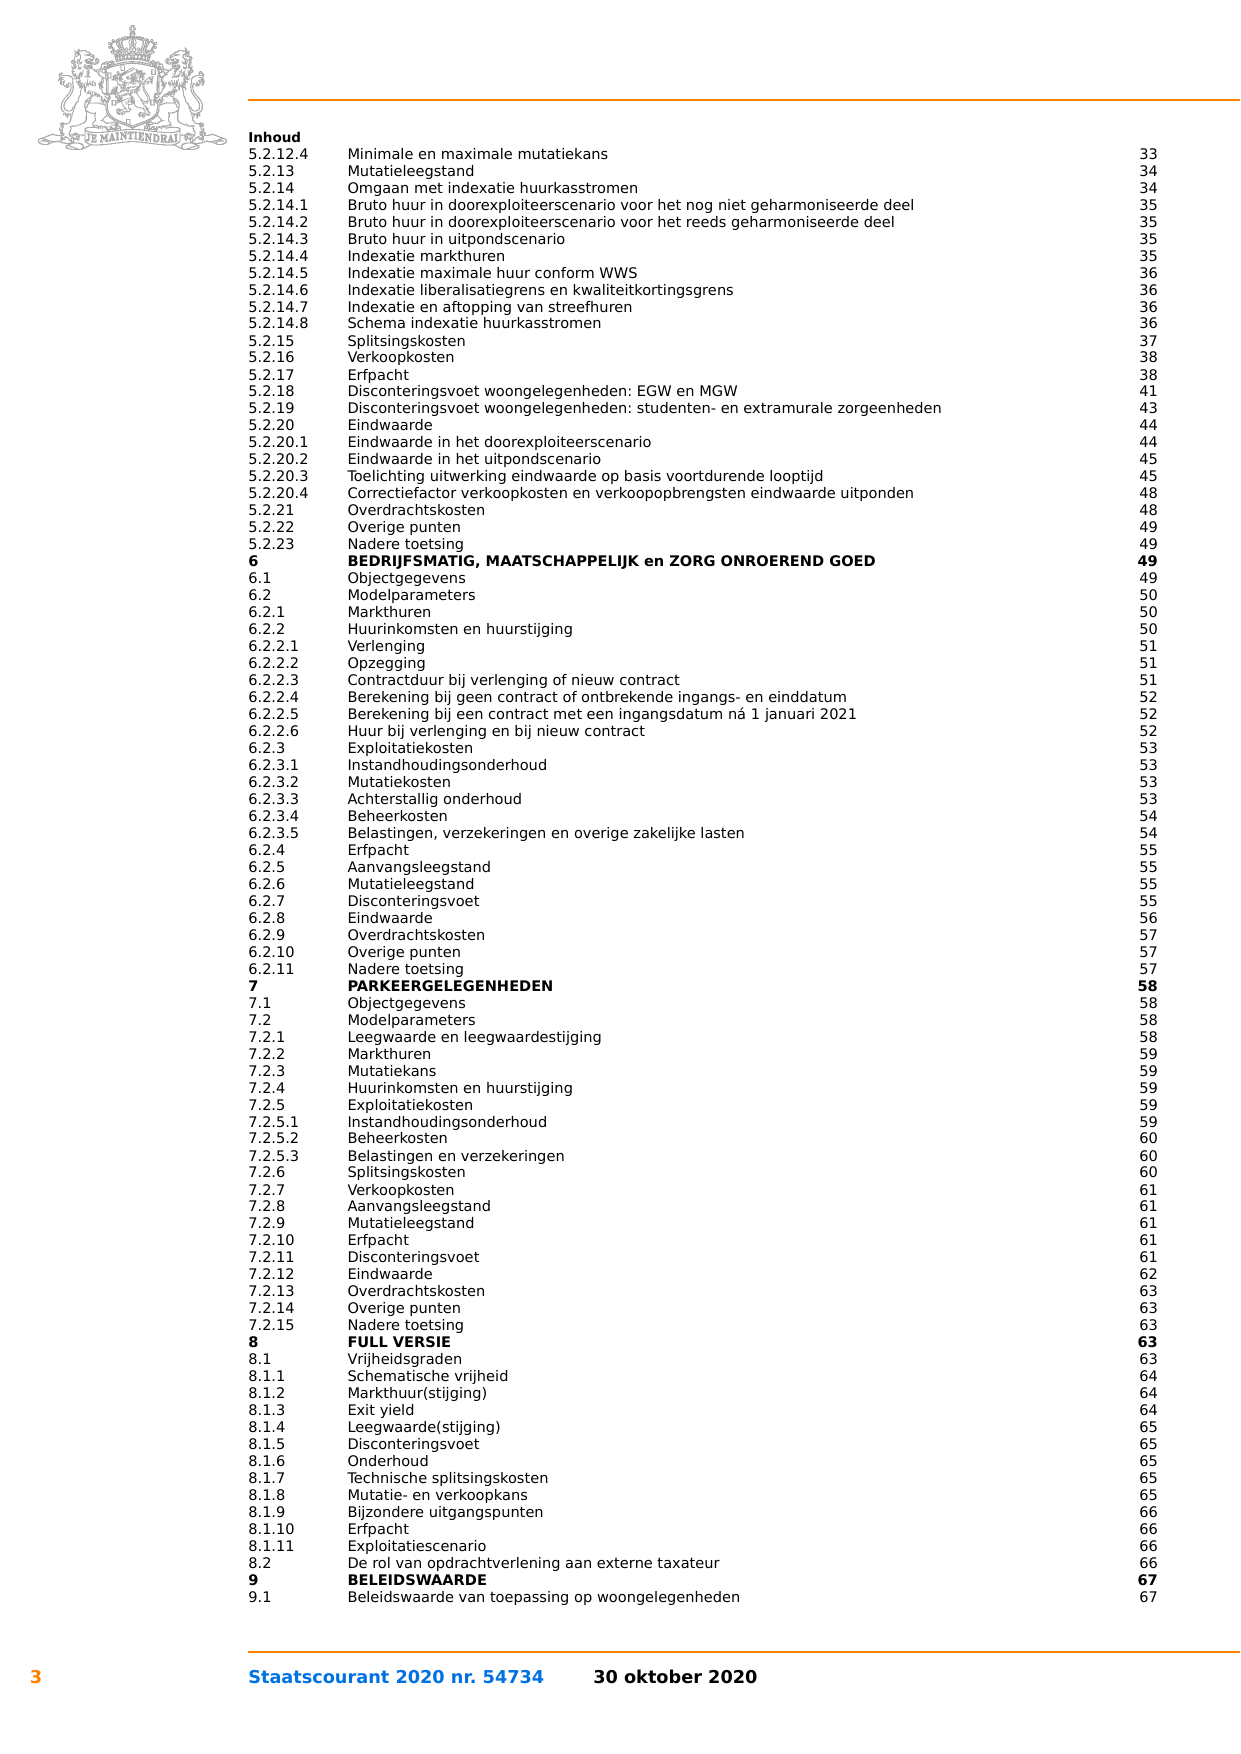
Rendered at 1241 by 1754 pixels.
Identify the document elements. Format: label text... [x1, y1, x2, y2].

table_cell BEDRIJFSMATIG, MAATSCHAPPELIJK en ZORG ONROEREND GOED [341, 553, 966, 570]
table_cell 58 [966, 978, 1163, 994]
table_cell Contractduur bij verlenging of nieuw contract [341, 672, 966, 689]
table_cell Erfpacht [341, 1521, 966, 1538]
table_cell Bijzondere uitgangspunten [341, 1504, 966, 1521]
table_cell 45 [966, 468, 1163, 485]
table_cell 49 [966, 519, 1163, 536]
table_cell 62 [966, 1266, 1163, 1283]
table_cell 56 [966, 910, 1163, 927]
table_cell 6.2.5 [248, 859, 341, 876]
table_cell 8.1.3 [248, 1402, 341, 1419]
table_cell 54 [966, 808, 1163, 825]
table_cell 34 [966, 180, 1163, 197]
table_cell 7.2.12 [248, 1266, 341, 1283]
table_cell 7.2.15 [248, 1317, 341, 1334]
table_cell 6.2.7 [248, 893, 341, 910]
table_cell Objectgegevens [341, 570, 966, 587]
table_cell 64 [966, 1368, 1163, 1385]
table_cell Nadere toetsing [341, 536, 966, 553]
table_cell Aanvangsleegstand [341, 1198, 966, 1215]
table_cell 7.2.13 [248, 1283, 341, 1300]
table_cell Correctiefactor verkoopkosten en verkoopopbrengsten eindwaarde uitponden [341, 485, 966, 502]
table_cell Overige punten [341, 519, 966, 536]
table_cell 65 [966, 1487, 1163, 1504]
table_cell 8.1.4 [248, 1419, 341, 1436]
table_cell Huurinkomsten en huurstijging [341, 621, 966, 638]
table_cell 6.2.3.5 [248, 825, 341, 842]
table_cell 9.1 [248, 1589, 341, 1606]
table_cell FULL VERSIE [341, 1334, 966, 1351]
table_cell Leegwaarde en leegwaardestijging [341, 1029, 966, 1046]
table_cell 5.2.20 [248, 417, 341, 434]
table_cell Verkoopkosten [341, 349, 966, 366]
table_cell 5.2.19 [248, 400, 341, 417]
table_cell Modelparameters [341, 1012, 966, 1028]
table_cell Overdrachtskosten [341, 927, 966, 944]
table_cell 5.2.21 [248, 502, 341, 519]
table_cell 43 [966, 400, 1163, 417]
table_cell 34 [966, 163, 1163, 179]
table_cell 6.2.8 [248, 910, 341, 927]
table_cell 36 [966, 299, 1163, 315]
table_cell 8.1.10 [248, 1521, 341, 1538]
table_cell Onderhoud [341, 1453, 966, 1470]
table_cell 6 [248, 553, 341, 570]
table_cell 8.1.11 [248, 1538, 341, 1555]
table_cell 5.2.14.6 [248, 281, 341, 298]
table_cell 38 [966, 349, 1163, 366]
table_cell Markthuren [341, 1046, 966, 1062]
table_cell 5.2.15 [248, 333, 341, 349]
table_cell 66 [966, 1504, 1163, 1521]
table_cell 57 [966, 927, 1163, 944]
table_cell 7.2.8 [248, 1198, 341, 1215]
table_cell 41 [966, 383, 1163, 400]
table_cell 6.2.2.4 [248, 689, 341, 706]
table_cell Mutatieleegstand [341, 876, 966, 893]
table_cell 5.2.14.3 [248, 231, 341, 247]
table_cell 6.1 [248, 570, 341, 587]
table_cell 6.2.6 [248, 876, 341, 893]
table_cell 58 [966, 1012, 1163, 1028]
picture [38, 25, 227, 150]
table_cell 8.2 [248, 1555, 341, 1572]
table_cell 35 [966, 231, 1163, 247]
table_cell 5.2.16 [248, 349, 341, 366]
table_cell 6.2.3.4 [248, 808, 341, 825]
table_cell 7.2.9 [248, 1215, 341, 1232]
table_cell 58 [966, 995, 1163, 1012]
table_cell Disconteringsvoet [341, 893, 966, 910]
table_cell 5.2.14.4 [248, 248, 341, 264]
table_cell Nadere toetsing [341, 1317, 966, 1334]
table_cell Huurinkomsten en huurstijging [341, 1080, 966, 1096]
table_cell 5.2.14.1 [248, 197, 341, 213]
table_cell 5.2.13 [248, 163, 341, 179]
table_cell Disconteringsvoet [341, 1249, 966, 1266]
table_cell 7.2.4 [248, 1080, 341, 1096]
table_cell 7.2.10 [248, 1232, 341, 1249]
table_cell 6.2.2.2 [248, 655, 341, 672]
table_cell 7 [248, 978, 341, 994]
table_cell 61 [966, 1249, 1163, 1266]
table_cell Berekening bij geen contract of ontbrekende ingangs- en einddatum [341, 689, 966, 706]
table_cell Overige punten [341, 944, 966, 961]
table_cell Mutatiekans [341, 1063, 966, 1079]
table_cell Objectgegevens [341, 995, 966, 1012]
table_cell Eindwaarde [341, 1266, 966, 1283]
table_cell De rol van opdrachtverlening aan externe taxateur [341, 1555, 966, 1572]
table_cell 61 [966, 1232, 1163, 1249]
table_cell Exploitatiescenario [341, 1538, 966, 1555]
table_cell 63 [966, 1351, 1163, 1368]
table_cell 59 [966, 1114, 1163, 1130]
table_cell 6.2.4 [248, 842, 341, 859]
table_cell 57 [966, 961, 1163, 978]
table_cell 7.2.5.3 [248, 1148, 341, 1164]
table_cell 52 [966, 723, 1163, 740]
table_cell Indexatie liberalisatiegrens en kwaliteitkortingsgrens [341, 281, 966, 298]
table_cell Vrijheidsgraden [341, 1351, 966, 1368]
table_cell 8.1.7 [248, 1470, 341, 1487]
table_cell 8 [248, 1334, 341, 1351]
table_cell 55 [966, 876, 1163, 893]
table_cell 35 [966, 248, 1163, 264]
table_cell 6.2 [248, 587, 341, 604]
table_cell Indexatie maximale huur conform WWS [341, 265, 966, 281]
table_cell 8.1.6 [248, 1453, 341, 1470]
table_cell Aanvangsleegstand [341, 859, 966, 876]
table_cell 53 [966, 774, 1163, 791]
table_cell Disconteringsvoet woongelegenheden: EGW en MGW [341, 383, 966, 400]
table_cell Schematische vrijheid [341, 1368, 966, 1385]
table_cell 8.1.9 [248, 1504, 341, 1521]
table_cell 49 [966, 553, 1163, 570]
table_cell 6.2.3.1 [248, 757, 341, 774]
table_cell Erfpacht [341, 366, 966, 383]
table_cell 51 [966, 672, 1163, 689]
table_cell 60 [966, 1148, 1163, 1164]
table_cell 66 [966, 1555, 1163, 1572]
table_cell 49 [966, 536, 1163, 553]
table_cell 35 [966, 214, 1163, 231]
table_cell Erfpacht [341, 1232, 966, 1249]
table_cell Bruto huur in doorexploiteerscenario voor het reeds geharmoniseerde deel [341, 214, 966, 231]
table_cell Disconteringsvoet [341, 1436, 966, 1453]
table_cell 57 [966, 944, 1163, 961]
table_cell Mutatie- en verkoopkans [341, 1487, 966, 1504]
table_cell Beheerkosten [341, 1130, 966, 1147]
table_cell Overdrachtskosten [341, 502, 966, 519]
table_cell 6.2.11 [248, 961, 341, 978]
table_cell 67 [966, 1572, 1163, 1589]
table_cell Indexatie en aftopping van streefhuren [341, 299, 966, 315]
table_cell 65 [966, 1436, 1163, 1453]
table_cell 59 [966, 1063, 1163, 1079]
table_cell 6.2.2.5 [248, 706, 341, 723]
table_cell Eindwaarde [341, 417, 966, 434]
table_cell Splitsingskosten [341, 333, 966, 349]
table_cell Eindwaarde [341, 910, 966, 927]
table_cell 5.2.20.3 [248, 468, 341, 485]
table_cell 7.2.1 [248, 1029, 341, 1046]
table_cell 5.2.14 [248, 180, 341, 197]
table_cell 6.2.1 [248, 604, 341, 621]
table_cell 50 [966, 604, 1163, 621]
table_cell 8.1.2 [248, 1385, 341, 1402]
table_cell 5.2.14.2 [248, 214, 341, 231]
table_cell Technische splitsingskosten [341, 1470, 966, 1487]
table_cell Huur bij verlenging en bij nieuw contract [341, 723, 966, 740]
table_cell 66 [966, 1521, 1163, 1538]
table_cell PARKEERGELEGENHEDEN [341, 978, 966, 994]
table_cell 49 [966, 570, 1163, 587]
table_cell Exploitatiekosten [341, 740, 966, 757]
table_cell 53 [966, 791, 1163, 808]
table_cell 5.2.23 [248, 536, 341, 553]
table_cell Markthuren [341, 604, 966, 621]
table_cell Overdrachtskosten [341, 1283, 966, 1300]
table_cell 66 [966, 1538, 1163, 1555]
table_cell 7.2.5 [248, 1096, 341, 1113]
table_cell 59 [966, 1080, 1163, 1096]
table_cell 6.2.3.3 [248, 791, 341, 808]
table_cell Modelparameters [341, 587, 966, 604]
table_cell 6.2.2.6 [248, 723, 341, 740]
table_cell 67 [966, 1589, 1163, 1606]
table_cell Leegwaarde(stijging) [341, 1419, 966, 1436]
table_cell Verkoopkosten [341, 1181, 966, 1198]
table_cell Opzegging [341, 655, 966, 672]
table_cell 5.2.22 [248, 519, 341, 536]
table_cell Erfpacht [341, 842, 966, 859]
table_cell Disconteringsvoet woongelegenheden: studenten- en extramurale zorgeenheden [341, 400, 966, 417]
table_cell 48 [966, 502, 1163, 519]
table_cell 7.2.7 [248, 1181, 341, 1198]
table_cell 65 [966, 1470, 1163, 1487]
table_cell Instandhoudingsonderhoud [341, 1114, 966, 1130]
table_cell Indexatie markthuren [341, 248, 966, 264]
table_cell 5.2.12.4 [248, 146, 341, 163]
table_cell 53 [966, 757, 1163, 774]
table_cell 35 [966, 197, 1163, 213]
table_cell Beleidswaarde van toepassing op woongelegenheden [341, 1589, 966, 1606]
table_cell 5.2.20.4 [248, 485, 341, 502]
table_cell Mutatieleegstand [341, 1215, 966, 1232]
table_cell 59 [966, 1046, 1163, 1062]
table_cell 63 [966, 1334, 1163, 1351]
table_cell 58 [966, 1029, 1163, 1046]
table_cell Exit yield [341, 1402, 966, 1419]
table_cell 63 [966, 1300, 1163, 1317]
table_cell Mutatieleegstand [341, 163, 966, 179]
table_cell 63 [966, 1283, 1163, 1300]
table_cell 44 [966, 434, 1163, 451]
table_cell 6.2.3 [248, 740, 341, 757]
table_cell 53 [966, 740, 1163, 757]
table_cell 50 [966, 587, 1163, 604]
table_cell 64 [966, 1402, 1163, 1419]
table_cell 37 [966, 333, 1163, 349]
table_cell 51 [966, 638, 1163, 655]
table_cell 7.2.5.1 [248, 1114, 341, 1130]
table_cell Beheerkosten [341, 808, 966, 825]
table_cell Schema indexatie huurkasstromen [341, 315, 966, 332]
table_cell Exploitatiekosten [341, 1096, 966, 1113]
table_cell 7.2.11 [248, 1249, 341, 1266]
table_cell 59 [966, 1096, 1163, 1113]
table_cell 5.2.20.1 [248, 434, 341, 451]
table_cell Minimale en maximale mutatiekans [341, 146, 966, 163]
table_cell Markthuur(stijging) [341, 1385, 966, 1402]
table_cell 7.2.6 [248, 1164, 341, 1181]
table_cell 7.2 [248, 1012, 341, 1028]
table_cell Bruto huur in doorexploiteerscenario voor het nog niet geharmoniseerde deel [341, 197, 966, 213]
table_cell Bruto huur in uitpondscenario [341, 231, 966, 247]
table_cell 7.1 [248, 995, 341, 1012]
table_cell 5.2.18 [248, 383, 341, 400]
table_cell 65 [966, 1453, 1163, 1470]
table_cell 6.2.10 [248, 944, 341, 961]
table_cell 5.2.17 [248, 366, 341, 383]
table_cell 8.1.1 [248, 1368, 341, 1385]
table_cell 36 [966, 281, 1163, 298]
table_cell 5.2.20.2 [248, 451, 341, 468]
table_cell 64 [966, 1385, 1163, 1402]
table_cell 6.2.3.2 [248, 774, 341, 791]
table_cell Eindwaarde in het uitpondscenario [341, 451, 966, 468]
table_cell BELEIDSWAARDE [341, 1572, 966, 1589]
table_cell 50 [966, 621, 1163, 638]
table_cell 54 [966, 825, 1163, 842]
table_cell 5.2.14.7 [248, 299, 341, 315]
table_cell 7.2.5.2 [248, 1130, 341, 1147]
table_cell 6.2.2.1 [248, 638, 341, 655]
table_cell 52 [966, 689, 1163, 706]
table_cell 61 [966, 1198, 1163, 1215]
table_cell Mutatiekosten [341, 774, 966, 791]
table_cell Splitsingskosten [341, 1164, 966, 1181]
table_cell 7.2.2 [248, 1046, 341, 1062]
table_cell Omgaan met indexatie huurkasstromen [341, 180, 966, 197]
table_cell 36 [966, 265, 1163, 281]
table_cell 6.2.2 [248, 621, 341, 638]
table_cell 8.1 [248, 1351, 341, 1368]
table_cell 6.2.9 [248, 927, 341, 944]
table_cell 38 [966, 366, 1163, 383]
table_cell 44 [966, 417, 1163, 434]
table_cell Instandhoudingsonderhoud [341, 757, 966, 774]
table_cell Nadere toetsing [341, 961, 966, 978]
table_header Inhoud [248, 130, 1163, 146]
table_cell Achterstallig onderhoud [341, 791, 966, 808]
table_cell 55 [966, 893, 1163, 910]
table_cell Toelichting uitwerking eindwaarde op basis voortdurende looptijd [341, 468, 966, 485]
table_cell Belastingen, verzekeringen en overige zakelijke lasten [341, 825, 966, 842]
table_cell 9 [248, 1572, 341, 1589]
table_cell 6.2.2.3 [248, 672, 341, 689]
table_cell 55 [966, 859, 1163, 876]
table_cell 63 [966, 1317, 1163, 1334]
table_cell 7.2.3 [248, 1063, 341, 1079]
table_cell 5.2.14.8 [248, 315, 341, 332]
table_cell Belastingen en verzekeringen [341, 1148, 966, 1164]
table_cell 60 [966, 1164, 1163, 1181]
table_cell 7.2.14 [248, 1300, 341, 1317]
table_cell 61 [966, 1215, 1163, 1232]
table_cell 5.2.14.5 [248, 265, 341, 281]
table_cell 60 [966, 1130, 1163, 1147]
table_cell Verlenging [341, 638, 966, 655]
table_cell 51 [966, 655, 1163, 672]
table_cell 36 [966, 315, 1163, 332]
table_cell Eindwaarde in het doorexploiteerscenario [341, 434, 966, 451]
table_cell 52 [966, 706, 1163, 723]
table_cell Berekening bij een contract met een ingangsdatum ná 1 januari 2021 [341, 706, 966, 723]
table_cell 8.1.8 [248, 1487, 341, 1504]
table_cell 45 [966, 451, 1163, 468]
table_cell 48 [966, 485, 1163, 502]
table_cell 65 [966, 1419, 1163, 1436]
table_cell 55 [966, 842, 1163, 859]
table_cell 61 [966, 1181, 1163, 1198]
table_cell 8.1.5 [248, 1436, 341, 1453]
table_cell Overige punten [341, 1300, 966, 1317]
table_cell 33 [966, 146, 1163, 163]
